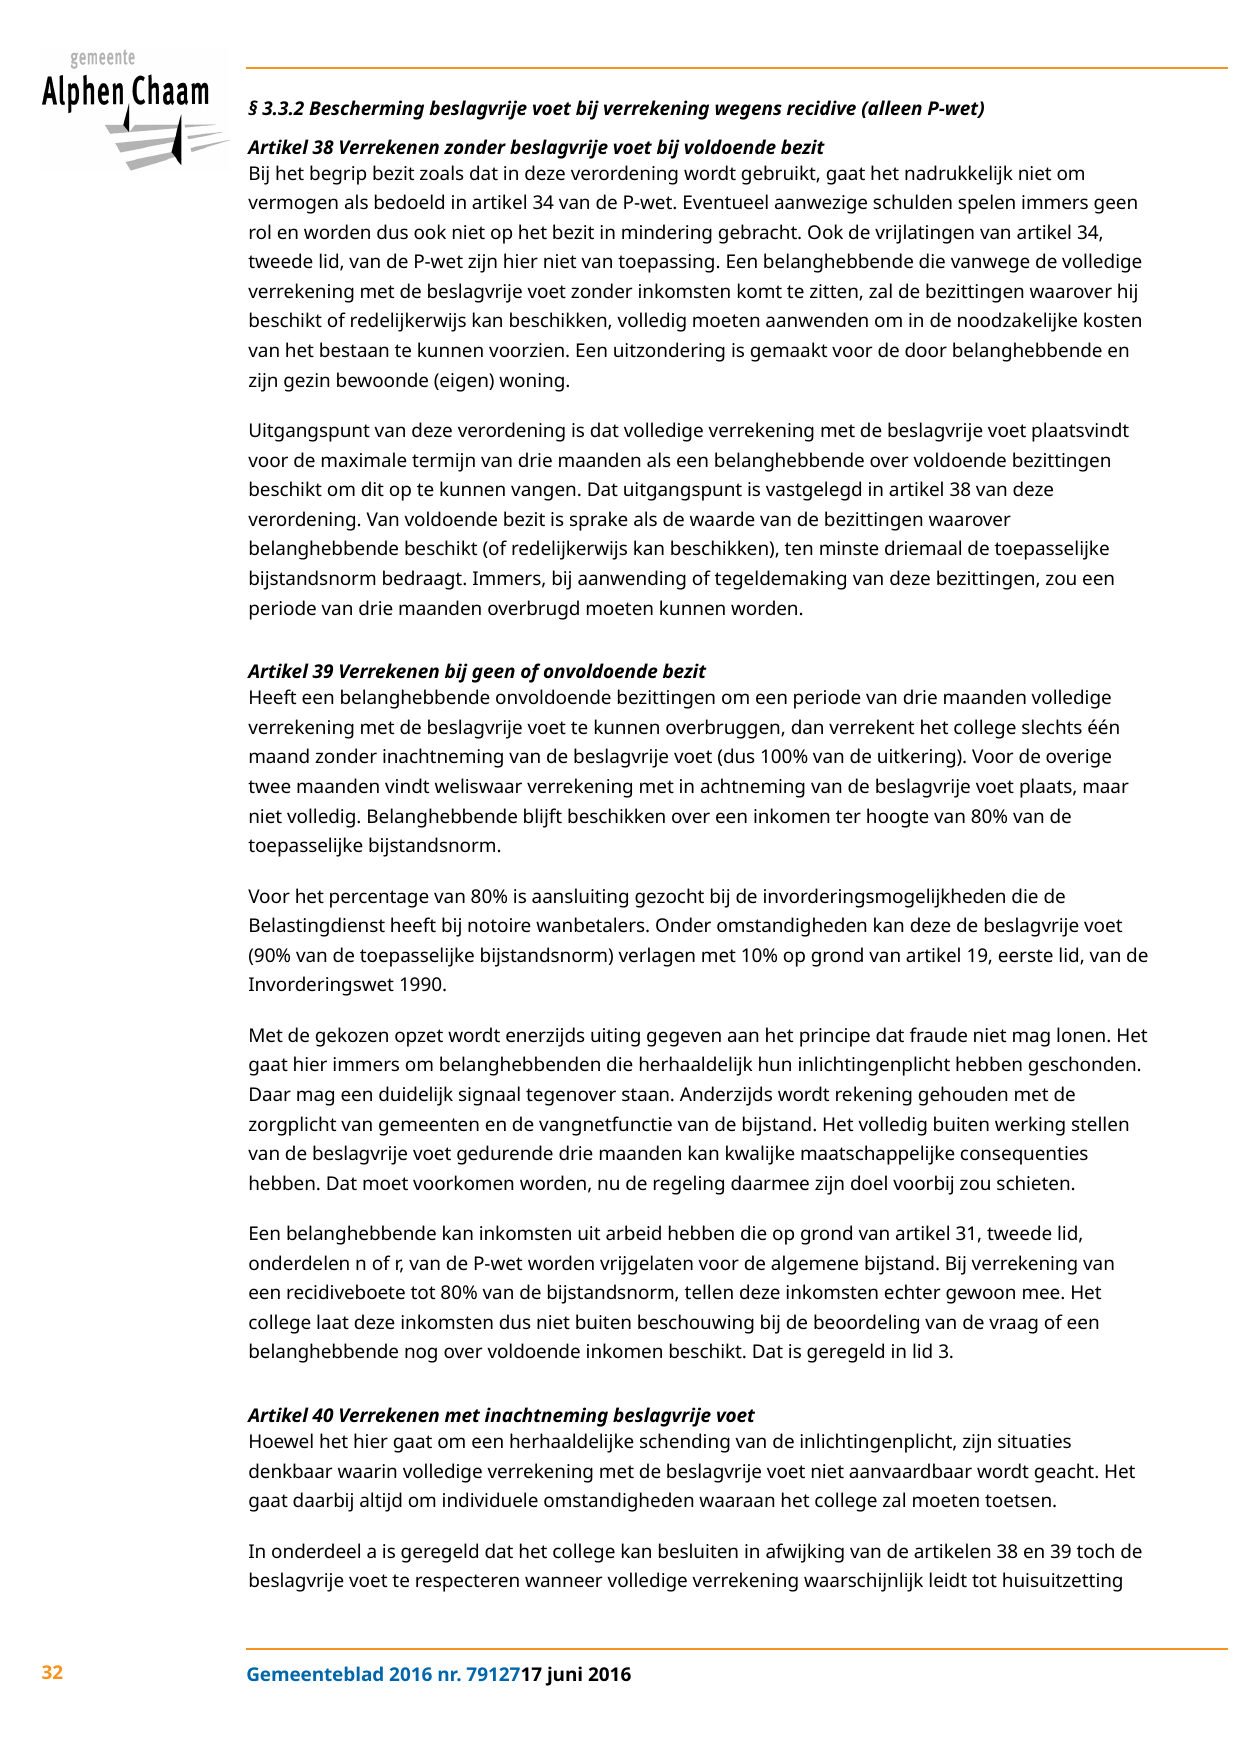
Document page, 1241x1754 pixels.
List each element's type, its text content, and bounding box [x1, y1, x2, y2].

text Voor het percentage van 80% is aansluiting gezocht bij de invorderingsmogelijkheden die de Belastingdienst heeft bij notoire wanbetalers. Onder omstandigheden kan deze de beslagvrije voet (90% van de toepasselijke bijstandsnorm) verlagen met 10% op grond van artikel 19, eerste lid, van de Invorderingswet 1990. [248, 883, 1152, 997]
text Artikel 39 Verrekenen bij geen of onvoldoende bezit [248, 659, 1152, 684]
text Hoewel het hier gaat om een herhaaldelijke schending van de inlichtingenplicht, zijn situaties denkbaar waarin volledige verrekening met de beslagvrije voet niet aanvaardbaar wordt geacht. Het gaat daarbij altijd om individuele omstandigheden waaraan het college zal moeten toetsen. [248, 1428, 1152, 1513]
text Bij het begrip bezit zoals dat in deze verordening wordt gebruikt, gaat het nadrukkelijk niet om vermogen als bedoeld in artikel 34 van de P-wet. Eventueel aanwezige schulden spelen immers geen rol en worden dus ook niet op het bezit in mindering gebracht. Ook de vrijlatingen van artikel 34, tweede lid, van de P-wet zijn hier niet van toepassing. Een belanghebbende die vanwege de volledige verrekening met de beslagvrije voet zonder inkomsten komt te zitten, zal de bezittingen waarover hij beschikt of redelijkerwijs kan beschikken, volledig moeten aanwenden om in de noodzakelijke kosten van het bestaan te kunnen voorzien. Een uitzondering is gemaakt voor de door belanghebbende en zijn gezin bewoonde (eigen) woning. [248, 160, 1152, 393]
text Heeft een belanghebbende onvoldoende bezittingen om een periode van drie maanden volledige verrekening met de beslagvrije voet te kunnen overbruggen, dan verrekent het college slechts één maand zonder inachtneming van de beslagvrije voet (dus 100% van de uitkering). Voor de overige twee maanden vindt weliswaar verrekening met in achtneming van de beslagvrije voet plaats, maar niet volledig. Belanghebbende blijft beschikken over een inkomen ter hoogte van 80% van de toepasselijke bijstandsnorm. [248, 684, 1152, 858]
text § 3.3.2 Bescherming beslagvrije voet bij verrekening wegens recidive (alleen P-wet) [248, 95, 1152, 121]
text Artikel 40 Verrekenen met inachtneming beslagvrije voet [248, 1403, 1152, 1428]
text Met de gekozen opzet wordt enerzijds uiting gegeven aan het principe dat fraude niet mag lonen. Het gaat hier immers om belanghebbenden die herhaaldelijk hun inlichtingenplicht hebben geschonden. Daar mag een duidelijk signaal tegenover staan. Anderzijds wordt rekening gehouden met de zorgplicht van gemeenten en de vangnetfunctie van de bijstand. Het volledig buiten werking stellen van de beslagvrije voet gedurende drie maanden kan kwalijke maatschappelijke consequenties hebben. Dat moet voorkomen worden, nu de regeling daarmee zijn doel voorbij zou schieten. [248, 1022, 1152, 1196]
picture [41, 47, 231, 172]
text Een belanghebbende kan inkomsten uit arbeid hebben die op grond van artikel 31, tweede lid, onderdelen n of r, van de P-wet worden vrijgelaten voor de algemene bijstand. Bij verrekening van een recidiveboete tot 80% van de bijstandsnorm, tellen deze inkomsten echter gewoon mee. Het college laat deze inkomsten dus niet buiten beschouwing bij de beoordeling van de vraag of een belanghebbende nog over voldoende inkomen beschikt. Dat is geregeld in lid 3. [248, 1220, 1152, 1364]
text Artikel 38 Verrekenen zonder beslagvrije voet bij voldoende bezit [248, 134, 1152, 160]
text Uitgangspunt van deze verordening is dat volledige verrekening met de beslagvrije voet plaatsvindt voor de maximale termijn van drie maanden als een belanghebbende over voldoende bezittingen beschikt om dit op te kunnen vangen. Dat uitgangspunt is vastgelegd in artikel 38 van deze verordening. Van voldoende bezit is sprake als de waarde van de bezittingen waarover belanghebbende beschikt (of redelijkerwijs kan beschikken), ten minste driemaal de toepasselijke bijstandsnorm bedraagt. Immers, bij aanwending of tegeldemaking van deze bezittingen, zou een periode van drie maanden overbrugd moeten kunnen worden. [248, 417, 1152, 621]
text In onderdeel a is geregeld dat het college kan besluiten in afwijking van de artikelen 38 en 39 toch de beslagvrije voet te respecteren wanneer volledige verrekening waarschijnlijk leidt tot huisuitzetting [248, 1538, 1152, 1593]
